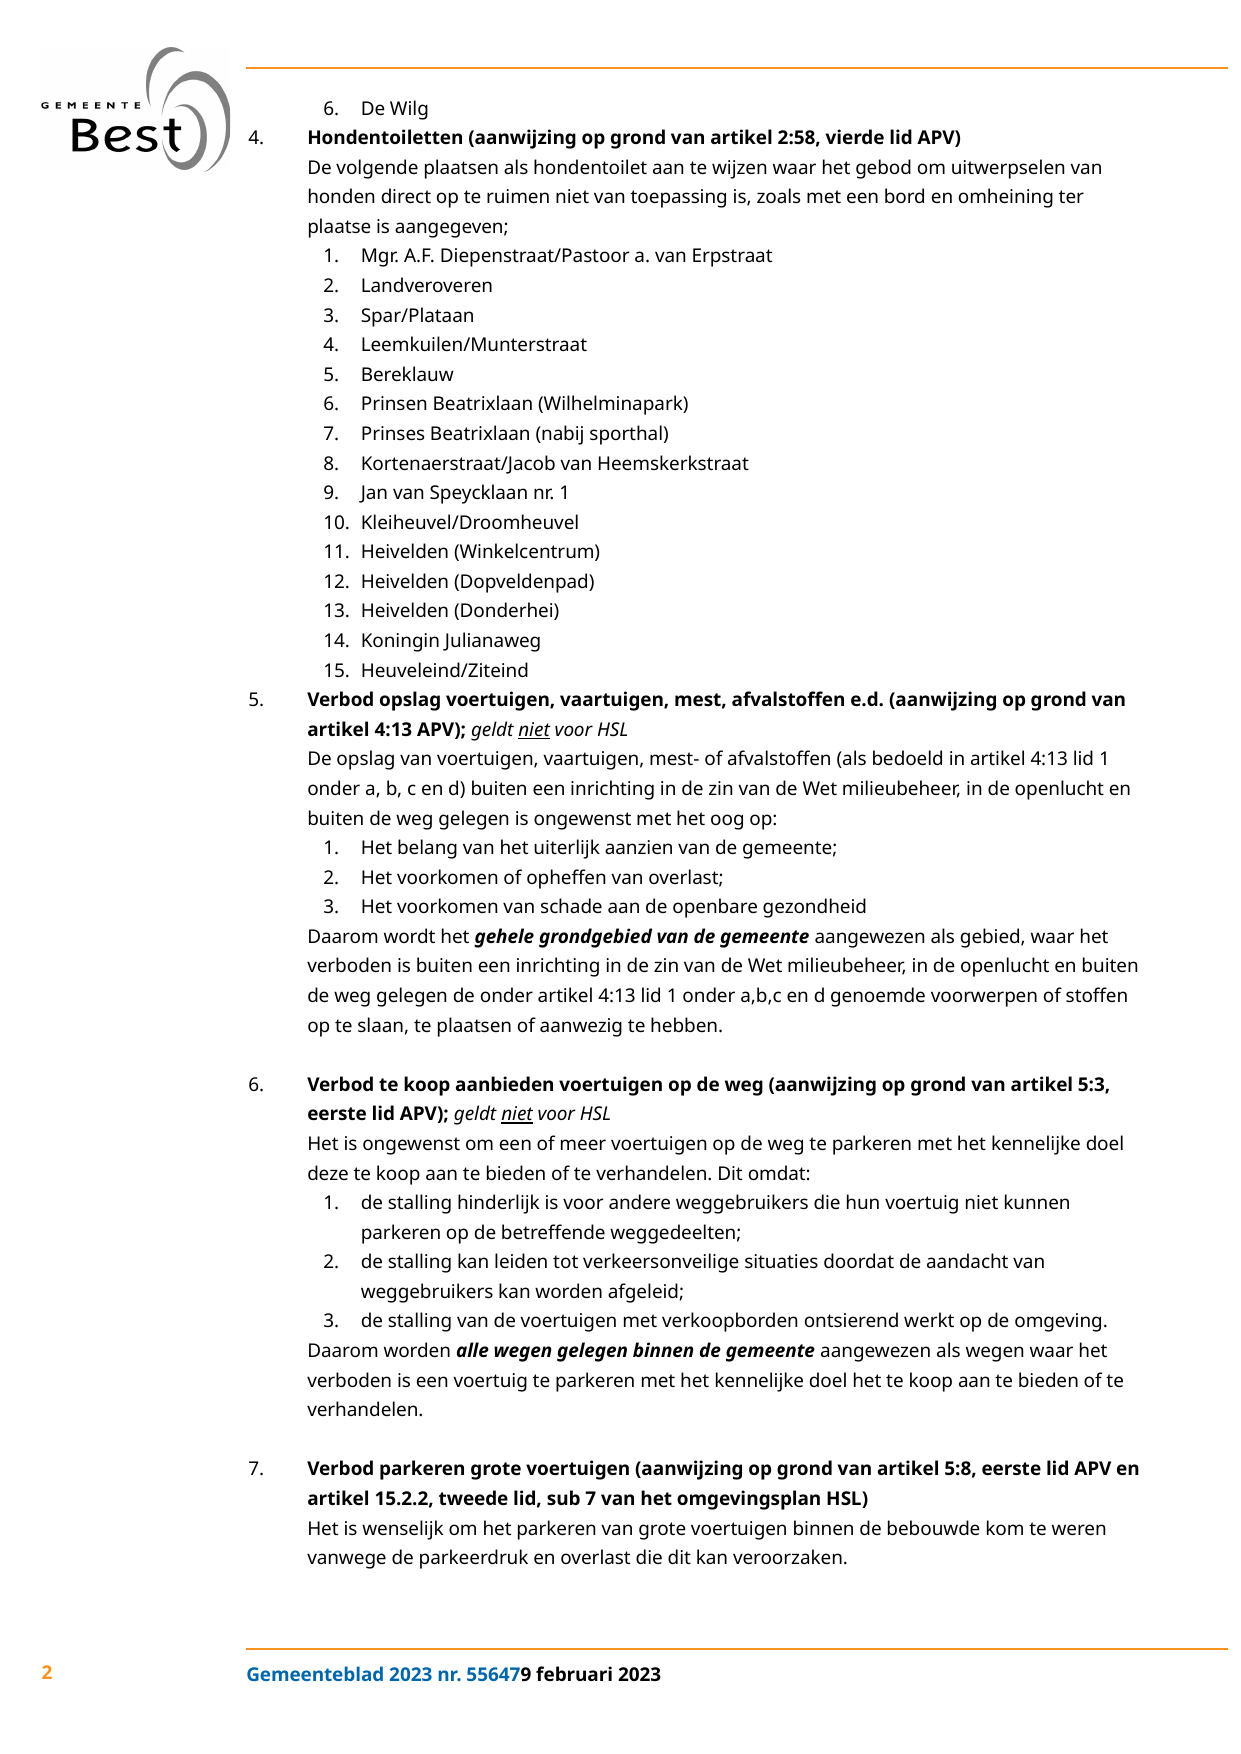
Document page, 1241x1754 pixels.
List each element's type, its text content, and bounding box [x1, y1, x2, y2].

list de stalling kan leiden tot verkeersonveilige situaties doordat de aandacht van weggebruikers kan worden afgeleid; [323, 1248, 1152, 1304]
list Heuveleind/Ziteind [323, 657, 1152, 683]
list Daarom worden alle wegen gelegen binnen de gemeente aangewezen als wegen waar het verboden is een voertuig te parkeren met het kennelijke doel het te koop aan te bieden of te verhandelen. [248, 1337, 1152, 1422]
list De Wilg [323, 95, 1152, 121]
list Leemkuilen/Munterstraat [323, 331, 1152, 357]
list Het is wenselijk om het parkeren van grote voertuigen binnen de bebouwde kom te weren vanwege de parkeerdruk en overlast die dit kan veroorzaken. [248, 1515, 1152, 1570]
picture [41, 47, 231, 172]
list de stalling van de voertuigen met verkoopborden ontsierend werkt op de omgeving. [323, 1308, 1152, 1333]
list Spar/Plataan [323, 302, 1152, 328]
list Daarom wordt het gehele grondgebied van de gemeente aangewezen als gebied, waar het verboden is buiten een inrichting in de zin van de Wet milieubeheer, in de openlucht en buiten de weg gelegen de onder artikel 4:13 lid 1 onder a,b,c en d genoemde voorwerpen of stoffen op te slaan, te plaatsen of aanwezig te hebben. [248, 923, 1152, 1038]
list Het belang van het uiterlijk aanzien van de gemeente; [323, 834, 1152, 860]
list Heivelden (Winkelcentrum) [323, 538, 1152, 564]
list De volgende plaatsen als hondentoilet aan te wijzen waar het gebod om uitwerpselen van honden direct op te ruimen niet van toepassing is, zoals met een bord en omheining ter plaatse is aangegeven; [248, 154, 1152, 239]
list Landveroveren [323, 272, 1152, 298]
list Heivelden (Donderhei) [323, 598, 1152, 623]
list Prinses Beatrixlaan (nabij sporthal) [323, 420, 1152, 446]
list Jan van Speycklaan nr. 1 [323, 479, 1152, 505]
list Koningin Julianaweg [323, 627, 1152, 653]
list Het voorkomen of opheffen van overlast; [323, 864, 1152, 890]
list Kortenaerstraat/Jacob van Heemskerkstraat [323, 450, 1152, 476]
list Hondentoiletten (aanwijzing op grond van artikel 2:58, vierde lid APV) [248, 124, 1152, 150]
list Bereklauw [323, 361, 1152, 387]
list Heivelden (Dopveldenpad) [323, 568, 1152, 594]
list Kleiheuvel/Droomheuvel [323, 509, 1152, 535]
list de stalling hinderlijk is voor andere weggebruikers die hun voertuig niet kunnen parkeren op de betreffende weggedeelten; [323, 1189, 1152, 1245]
list De opslag van voertuigen, vaartuigen, mest- of afvalstoffen (als bedoeld in artikel 4:13 lid 1 onder a, b, c en d) buiten een inrichting in de zin van de Wet milieubeheer, in de openlucht en buiten de weg gelegen is ongewenst met het oog op: [248, 746, 1152, 831]
list Verbod opslag voertuigen, vaartuigen, mest, afvalstoffen e.d. (aanwijzing op grond van artikel 4:13 APV); geldt niet voor HSL [248, 686, 1152, 742]
list Prinsen Beatrixlaan (Wilhelminapark) [323, 391, 1152, 416]
list Verbod parkeren grote voertuigen (aanwijzing op grond van artikel 5:8, eerste lid APV en artikel 15.2.2, tweede lid, sub 7 van het omgevingsplan HSL) [248, 1456, 1152, 1511]
list Het voorkomen van schade aan de openbare gezondheid [323, 893, 1152, 919]
list Verbod te koop aanbieden voertuigen op de weg (aanwijzing op grond van artikel 5:3, eerste lid APV); geldt niet voor HSL [248, 1071, 1152, 1126]
list Het is ongewenst om een of meer voertuigen op de weg te parkeren met het kennelijke doel deze te koop aan te bieden of te verhandelen. Dit omdat: [248, 1130, 1152, 1186]
list Mgr. A.F. Diepenstraat/Pastoor a. van Erpstraat [323, 243, 1152, 268]
